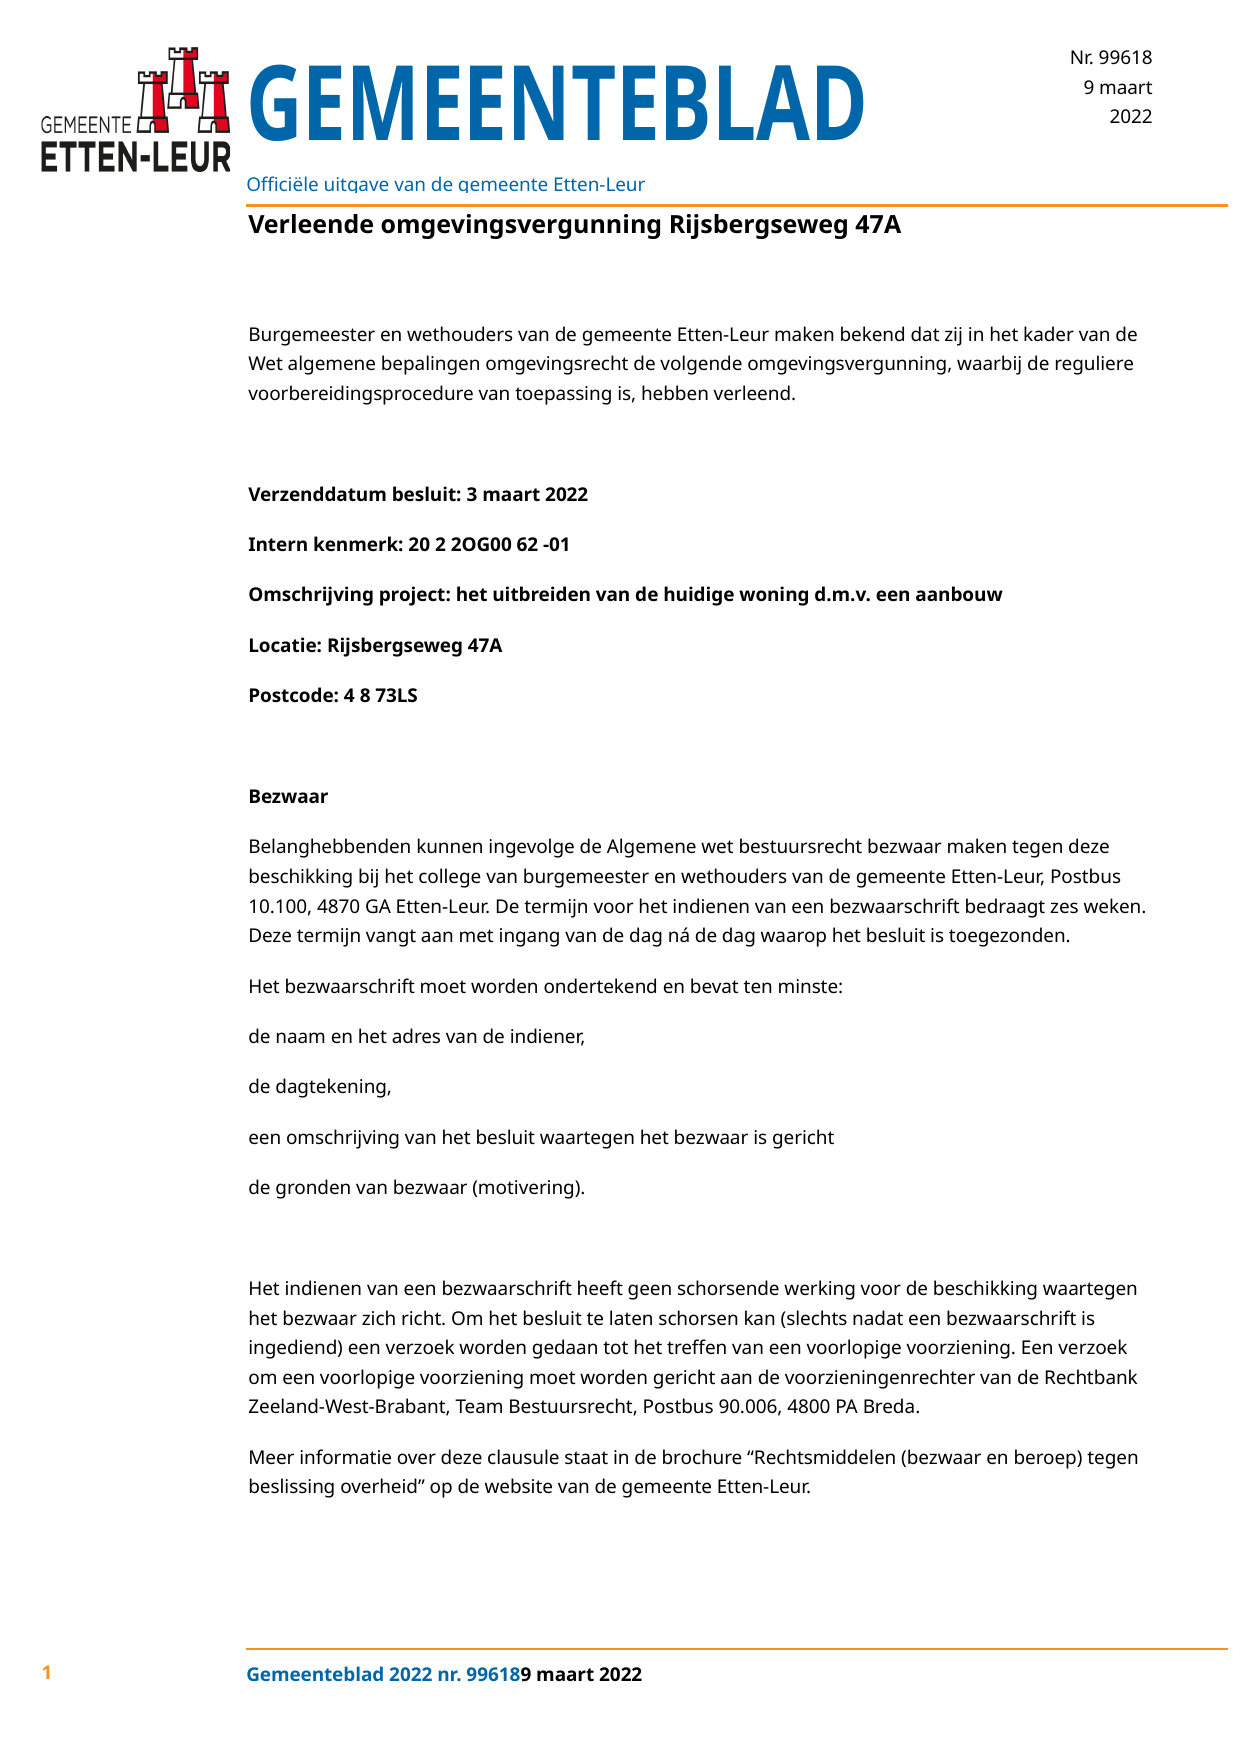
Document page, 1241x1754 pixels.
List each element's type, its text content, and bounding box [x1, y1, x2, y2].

text Meer informatie over deze clausule staat in de brochure “Rechtsmiddelen (bezwaar en beroep) tegen beslissing overheid” op de website van de gemeente Etten-Leur. [248, 1444, 1152, 1499]
text Intern kenmerk: 20 2 2OG00 62 -01 [248, 531, 1152, 557]
text Bezwaar [248, 783, 1152, 809]
text Het bezwaarschrift moet worden ondertekend en bevat ten minste: [248, 973, 1152, 998]
text Verzenddatum besluit: 3 maart 2022 [248, 481, 1152, 506]
text een omschrijving van het besluit waartegen het bezwaar is gericht [248, 1124, 1152, 1150]
text de dagtekening, [248, 1074, 1152, 1099]
text Verleende omgevingsvergunning Rijsbergseweg 47A [248, 207, 1152, 241]
text Omschrijving project: het uitbreiden van de huidige woning d.m.v. een aanbouw [248, 582, 1152, 607]
picture [41, 47, 231, 172]
text de naam en het adres van de indiener, [248, 1023, 1152, 1049]
text de gronden van bezwaar (motivering). [248, 1174, 1152, 1200]
text Het indienen van een bezwaarschrift heeft geen schorsende werking voor de beschikking waartegen het bezwaar zich richt. Om het besluit te laten schorsen kan (slechts nadat een bezwaarschrift is ingediend) een verzoek worden gedaan tot het treffen van een voorlopige voorziening. Een verzoek om een voorlopige voorziening moet worden gericht aan de voorzieningenrechter van de Rechtbank Zeeland-West-Brabant, Team Bestuursrecht, Postbus 90.006, 4800 PA Breda. [248, 1275, 1152, 1419]
text Postcode: 4 8 73LS [248, 682, 1152, 708]
text Locatie: Rijsbergseweg 47A [248, 632, 1152, 658]
text Belanghebbenden kunnen ingevolge de Algemene wet bestuursrecht bezwaar maken tegen deze beschikking bij het college van burgemeester en wethouders van de gemeente Etten-Leur, Postbus 10.100, 4870 GA Etten-Leur. De termijn voor het indienen van een bezwaarschrift bedraagt zes weken. Deze termijn vangt aan met ingang van de dag ná de dag waarop het besluit is toegezonden. [248, 834, 1152, 948]
text Burgemeester en wethouders van de gemeente Etten-Leur maken bekend dat zij in het kader van de Wet algemene bepalingen omgevingsrecht de volgende omgevingsvergunning, waarbij de reguliere voorbereidingsprocedure van toepassing is, hebben verleend. [248, 321, 1152, 406]
